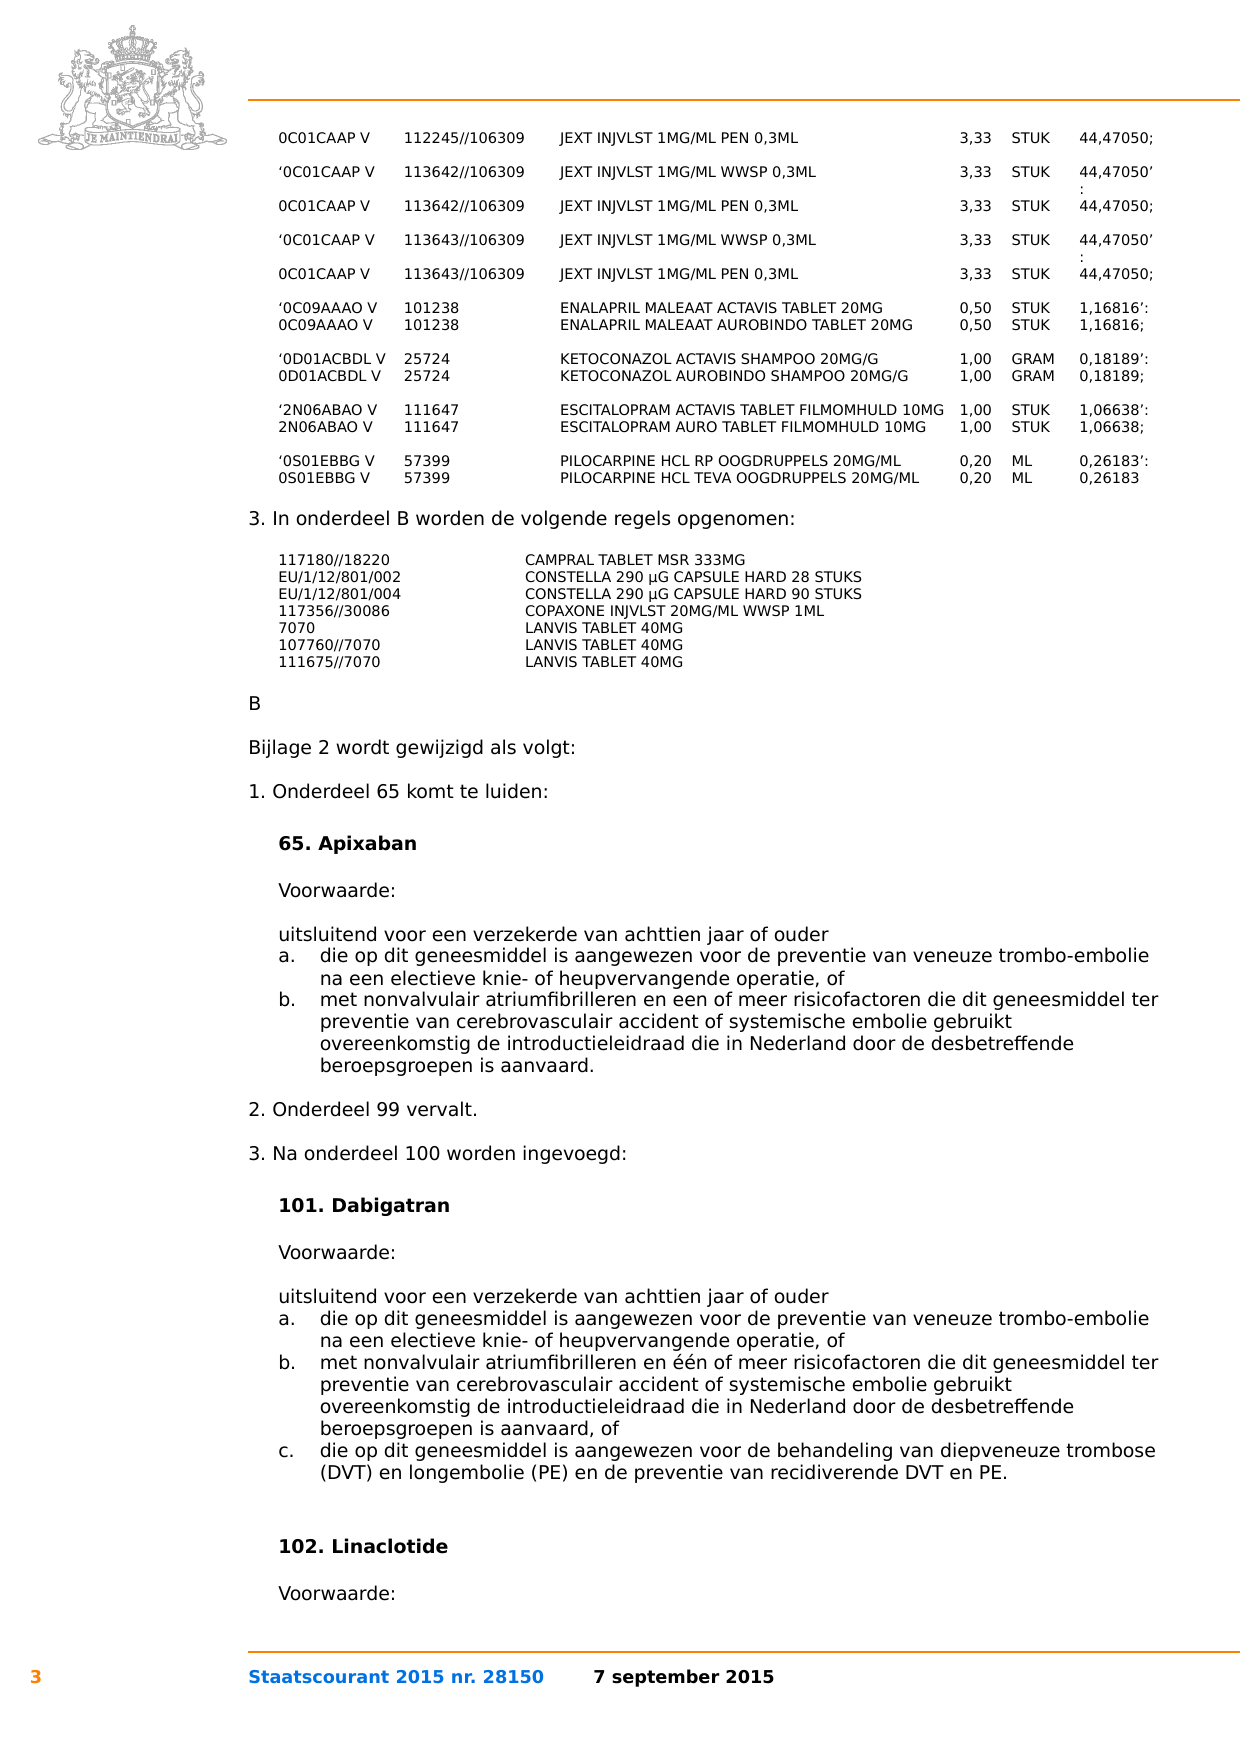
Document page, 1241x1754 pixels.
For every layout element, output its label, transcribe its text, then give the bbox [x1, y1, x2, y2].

text a. die op dit geneesmiddel is aangewezen voor de preventie van veneuze trombo-embolie na een electieve knie- of heupvervangende operatie, of [278, 1308, 1163, 1352]
table_cell [1073, 283, 1163, 300]
table_cell [398, 215, 554, 232]
table_cell 0,18189; [1073, 368, 1163, 384]
text Bijlage 2 wordt gewijzigd als volgt: [248, 737, 1163, 759]
text Voorwaarde: [278, 1583, 1163, 1604]
table_cell GRAM [1005, 351, 1073, 368]
table_cell EU/1/12/801/002 [278, 569, 519, 586]
table_cell [1005, 334, 1073, 351]
table_cell 57399 [398, 453, 554, 469]
table_cell KETOCONAZOL AUROBINDO SHAMPOO 20MG/G [554, 368, 953, 384]
table_cell JEXT INJVLST 1MG/ML WWSP 0,3ML [554, 232, 953, 266]
table_cell 25724 [398, 368, 554, 384]
table_cell 113643//106309 [398, 266, 554, 283]
table_cell [1005, 385, 1073, 402]
picture [38, 25, 227, 150]
table_cell 0,26183 [1073, 470, 1163, 486]
table_cell 1,00 [953, 419, 1005, 436]
table_cell ESCITALOPRAM ACTAVIS TABLET FILMOMHULD 10MG [554, 402, 953, 418]
table_cell 44,47050; [1073, 198, 1163, 215]
table_cell JEXT INJVLST 1MG/ML PEN 0,3ML [554, 266, 953, 283]
table_cell 0C01CAAP V [278, 130, 398, 147]
text b. met nonvalvulair atriumfibrilleren en één of meer risicofactoren die dit geneesmiddel ter preventie van cerebrovasculair accident of systemische embolie gebruikt overeenkomstig de introductieleidraad die in Nederland door de desbetreffende beroepsgroepen is aanvaard, of [278, 1352, 1163, 1440]
table_cell 1,16816’: [1073, 300, 1163, 317]
table_cell 1,00 [953, 402, 1005, 418]
table_cell 0S01EBBG V [278, 470, 398, 486]
table_cell 44,47050; [1073, 266, 1163, 283]
table_cell 1,16816; [1073, 317, 1163, 334]
table_cell [1005, 147, 1073, 164]
table_cell ‘0C01CAAP V [278, 164, 398, 198]
table_cell ‘0S01EBBG V [278, 453, 398, 469]
table_cell [953, 436, 1005, 452]
text Voorwaarde: [278, 879, 1163, 902]
text c. die op dit geneesmiddel is aangewezen voor de behandeling van diepveneuze trombose (DVT) en longembolie (PE) en de preventie van recidiverende DVT en PE. [278, 1440, 1163, 1484]
table_cell [953, 334, 1005, 351]
table_cell 3,33 [953, 266, 1005, 283]
table_cell 2N06ABAO V [278, 419, 398, 436]
table_cell GRAM [1005, 368, 1073, 384]
table_cell LANVIS TABLET 40MG [519, 654, 1163, 671]
table_cell 113642//106309 [398, 198, 554, 215]
table_cell LANVIS TABLET 40MG [519, 620, 1163, 637]
table_cell 1,06638; [1073, 419, 1163, 436]
table_cell ‘0D01ACBDL V [278, 351, 398, 368]
table_cell 1,00 [953, 368, 1005, 384]
table_cell STUK [1005, 300, 1073, 317]
table_cell ML [1005, 453, 1073, 469]
text 3. Na onderdeel 100 worden ingevoegd: [248, 1143, 1163, 1165]
table_cell 3,33 [953, 130, 1005, 147]
table_cell ENALAPRIL MALEAAT ACTAVIS TABLET 20MG [554, 300, 953, 317]
table_cell 1,00 [953, 351, 1005, 368]
table_cell 0,50 [953, 300, 1005, 317]
table_cell 111675//7070 [278, 654, 519, 671]
table_cell KETOCONAZOL ACTAVIS SHAMPOO 20MG/G [554, 351, 953, 368]
table_cell JEXT INJVLST 1MG/ML WWSP 0,3ML [554, 164, 953, 198]
table_cell ‘0C09AAAO V [278, 300, 398, 317]
table_cell CONSTELLA 290 µG CAPSULE HARD 28 STUKS [519, 569, 1163, 586]
table_cell 0,18189’: [1073, 351, 1163, 368]
table_cell PILOCARPINE HCL TEVA OOGDRUPPELS 20MG/ML [554, 470, 953, 486]
table_cell [1005, 215, 1073, 232]
table_cell [554, 334, 953, 351]
table_cell CONSTELLA 290 µG CAPSULE HARD 90 STUKS [519, 586, 1163, 603]
table_cell [398, 436, 554, 452]
table_cell 0C01CAAP V [278, 266, 398, 283]
table_cell ‘0C01CAAP V [278, 232, 398, 266]
subtitle 102. Linaclotide [278, 1536, 1163, 1558]
text uitsluitend voor een verzekerde van achttien jaar of ouder [278, 1286, 1163, 1308]
table_cell [278, 436, 398, 452]
table_cell 112245//106309 [398, 130, 554, 147]
subtitle 101. Dabigatran [278, 1195, 1163, 1217]
text uitsluitend voor een verzekerde van achttien jaar of ouder [278, 923, 1163, 945]
table_cell [953, 385, 1005, 402]
table_cell STUK [1005, 419, 1073, 436]
table_header 117180//18220 [278, 552, 519, 569]
table_cell 111647 [398, 419, 554, 436]
table_cell 25724 [398, 351, 554, 368]
table_cell STUK [1005, 317, 1073, 334]
table_cell [278, 215, 398, 232]
table_cell COPAXONE INJVLST 20MG/ML WWSP 1ML [519, 603, 1163, 620]
text b. met nonvalvulair atriumfibrilleren en een of meer risicofactoren die dit geneesmiddel ter preventie van cerebrovasculair accident of systemische embolie gebruikt overeenkomstig de introductieleidraad die in Nederland door de desbetreffende beroepsgroepen is aanvaard. [278, 989, 1163, 1077]
table_cell STUK [1005, 198, 1073, 215]
table_cell JEXT INJVLST 1MG/ML PEN 0,3ML [554, 198, 953, 215]
table_cell [554, 283, 953, 300]
table_cell [1005, 436, 1073, 452]
table_cell 111647 [398, 402, 554, 418]
table_cell EU/1/12/801/004 [278, 586, 519, 603]
table_cell [1073, 215, 1163, 232]
table_cell 3,33 [953, 232, 1005, 266]
text 3. In onderdeel B worden de volgende regels opgenomen: [248, 508, 1163, 530]
table_cell LANVIS TABLET 40MG [519, 637, 1163, 654]
table_cell STUK [1005, 402, 1073, 418]
table_cell PILOCARPINE HCL RP OOGDRUPPELS 20MG/ML [554, 453, 953, 469]
table_cell STUK [1005, 232, 1073, 266]
table_cell [1073, 147, 1163, 164]
table_cell 7070 [278, 620, 519, 637]
table_cell 57399 [398, 470, 554, 486]
table_cell STUK [1005, 266, 1073, 283]
table_cell 0,20 [953, 470, 1005, 486]
table_cell [398, 283, 554, 300]
table_cell ‘2N06ABAO V [278, 402, 398, 418]
table_cell 0D01ACBDL V [278, 368, 398, 384]
table_cell 44,47050’: [1073, 232, 1163, 266]
subtitle 65. Apixaban [278, 833, 1163, 854]
table_cell 113642//106309 [398, 164, 554, 198]
table_cell 117356//30086 [278, 603, 519, 620]
table_cell JEXT INJVLST 1MG/ML PEN 0,3ML [554, 130, 953, 147]
table_cell [1005, 283, 1073, 300]
table_cell [953, 215, 1005, 232]
table_cell 1,06638’: [1073, 402, 1163, 418]
table_cell [554, 385, 953, 402]
table_cell [1073, 385, 1163, 402]
table_cell [398, 334, 554, 351]
table_cell [953, 283, 1005, 300]
table_cell [554, 147, 953, 164]
table_cell 0,50 [953, 317, 1005, 334]
table_cell 0,20 [953, 453, 1005, 469]
table_cell [953, 147, 1005, 164]
table_cell 44,47050; [1073, 130, 1163, 147]
table_cell [1073, 436, 1163, 452]
table_cell STUK [1005, 130, 1073, 147]
table_cell 101238 [398, 300, 554, 317]
table_cell STUK [1005, 164, 1073, 198]
table_cell 44,47050’: [1073, 164, 1163, 198]
table_cell 101238 [398, 317, 554, 334]
table_cell 0C01CAAP V [278, 198, 398, 215]
table_cell [278, 385, 398, 402]
table_cell 0,26183’: [1073, 453, 1163, 469]
table_cell [554, 215, 953, 232]
table_cell [1073, 334, 1163, 351]
table_cell [398, 385, 554, 402]
table_cell [278, 283, 398, 300]
table_cell 107760//7070 [278, 637, 519, 654]
table_cell [278, 147, 398, 164]
text a. die op dit geneesmiddel is aangewezen voor de preventie van veneuze trombo-embolie na een electieve knie- of heupvervangende operatie, of [278, 945, 1163, 989]
table_cell [278, 334, 398, 351]
table_cell [554, 436, 953, 452]
table_cell ENALAPRIL MALEAAT AUROBINDO TABLET 20MG [554, 317, 953, 334]
table_cell ESCITALOPRAM AURO TABLET FILMOMHULD 10MG [554, 419, 953, 436]
table_cell 3,33 [953, 198, 1005, 215]
text B [248, 693, 1163, 715]
table_cell 0C09AAAO V [278, 317, 398, 334]
text 2. Onderdeel 99 vervalt. [248, 1099, 1163, 1121]
table_header CAMPRAL TABLET MSR 333MG [519, 552, 1163, 569]
text Voorwaarde: [278, 1242, 1163, 1264]
table_cell ML [1005, 470, 1073, 486]
text 1. Onderdeel 65 komt te luiden: [248, 781, 1163, 803]
table_cell 3,33 [953, 164, 1005, 198]
table_cell 113643//106309 [398, 232, 554, 266]
table_cell [398, 147, 554, 164]
